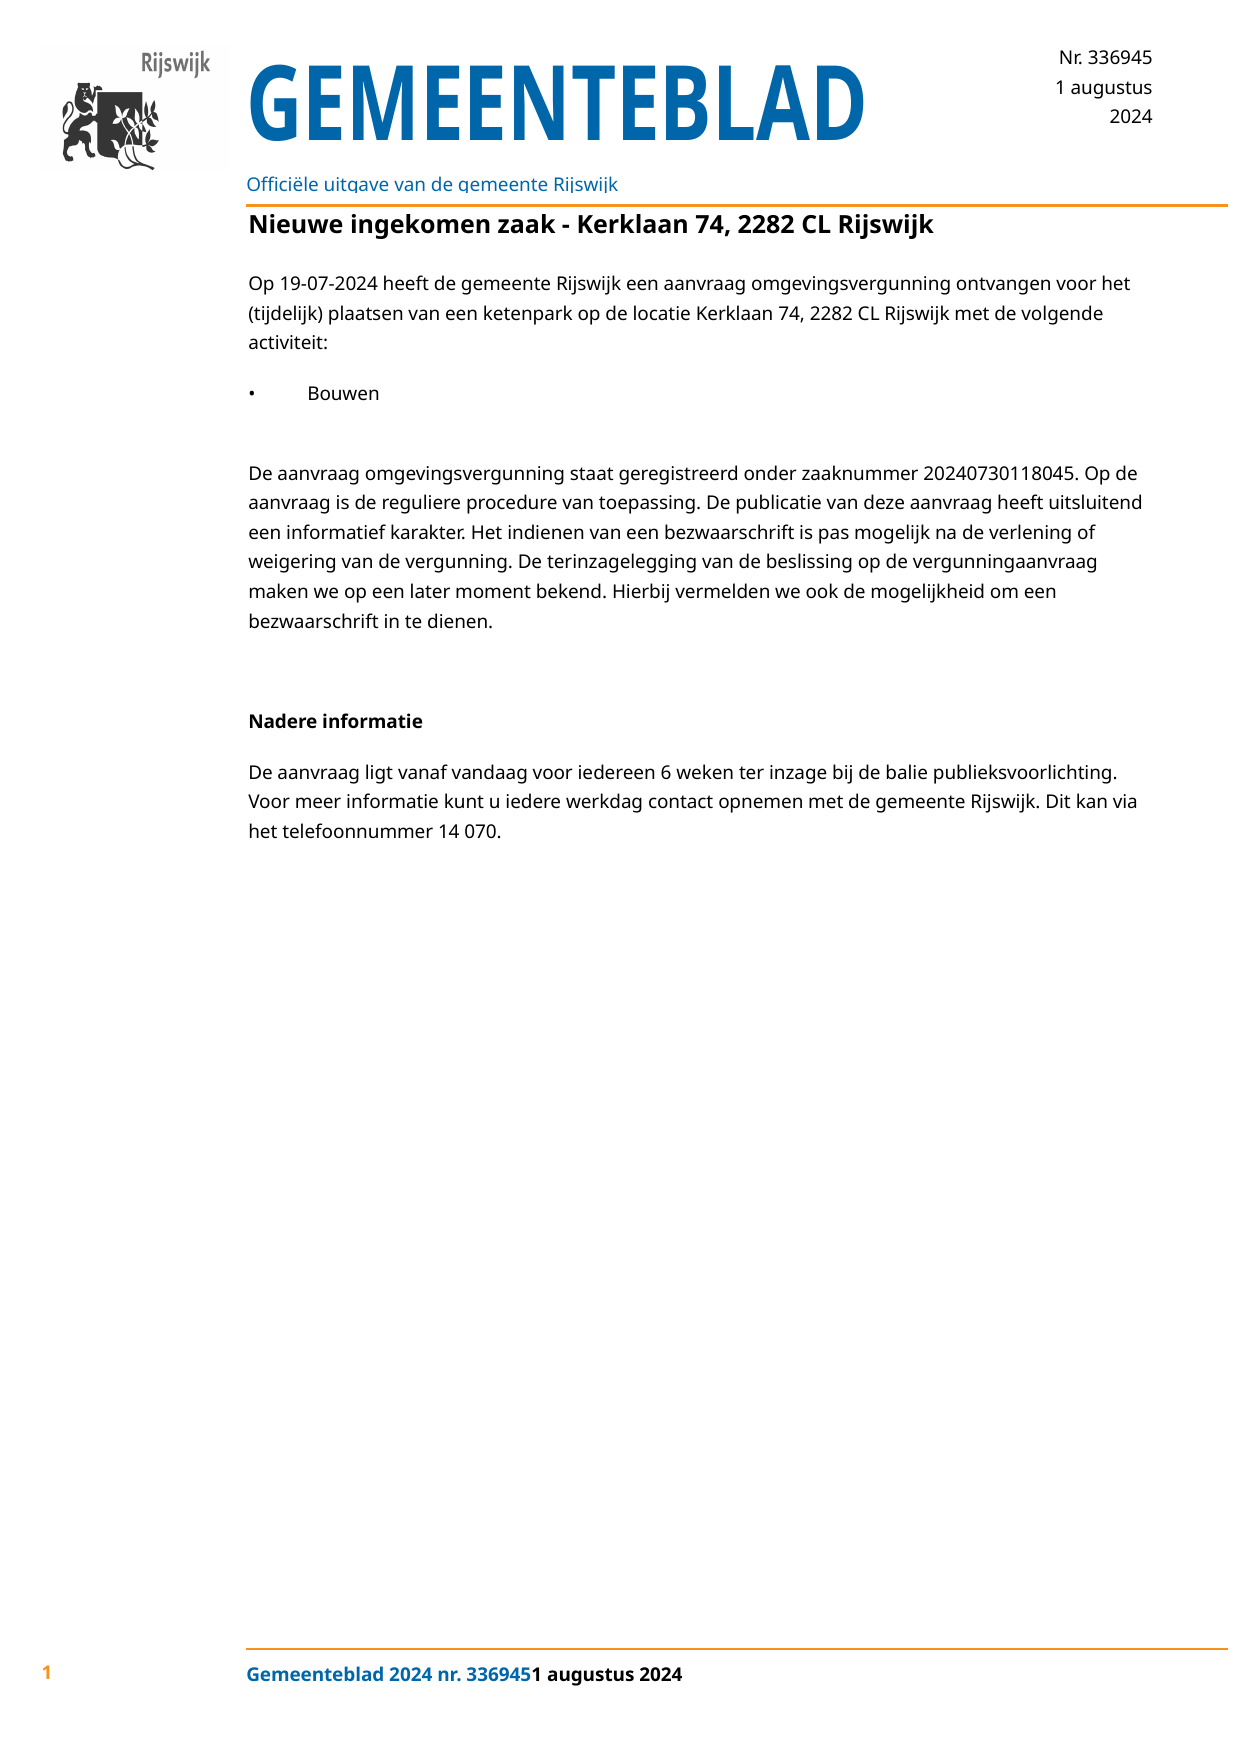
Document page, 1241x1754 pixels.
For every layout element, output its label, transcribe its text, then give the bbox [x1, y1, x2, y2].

text Nadere informatie [248, 709, 1152, 734]
picture [41, 47, 231, 172]
text De aanvraag omgevingsvergunning staat geregistreerd onder zaaknummer 20240730118045. Op de aanvraag is de reguliere procedure van toepassing. De publicatie van deze aanvraag heeft uitsluitend een informatief karakter. Het indienen van een bezwaarschrift is pas mogelijk na de verlening of weigering van de vergunning. De terinzagelegging van de beslissing op de vergunningaanvraag maken we op een later moment bekend. Hierbij vermelden we ook de mogelijkheid om een bezwaarschrift in te dienen. [248, 460, 1152, 633]
text Nieuwe ingekomen zaak - Kerklaan 74, 2282 CL Rijswijk [248, 207, 1152, 241]
text De aanvraag ligt vanaf vandaag voor iedereen 6 weken ter inzage bij de balie publieksvoorlichting. Voor meer informatie kunt u iedere werkdag contact opnemen met de gemeente Rijswijk. Dit kan via het telefoonnummer 14 070. [248, 759, 1152, 844]
list Bouwen [248, 380, 1152, 406]
text Op 19-07-2024 heeft de gemeente Rijswijk een aanvraag omgevingsvergunning ontvangen voor het (tijdelijk) plaatsen van een ketenpark op de locatie Kerklaan 74, 2282 CL Rijswijk met de volgende activiteit: [248, 270, 1152, 355]
